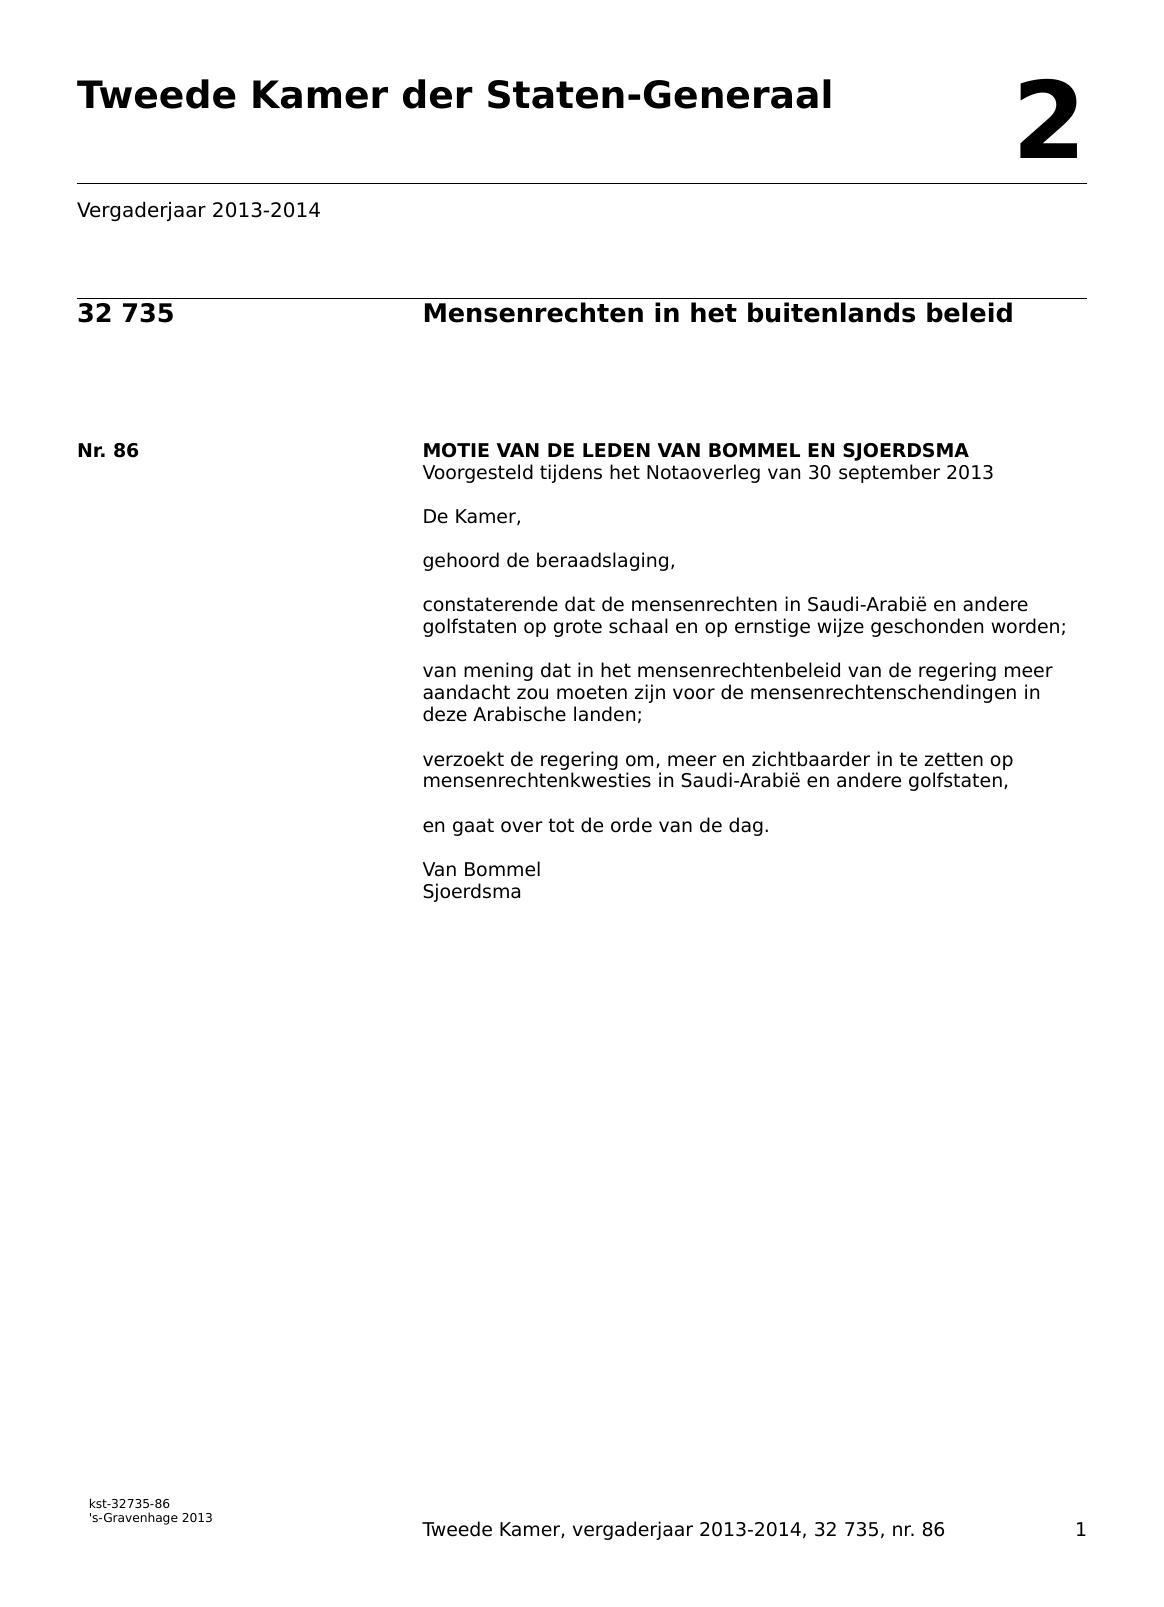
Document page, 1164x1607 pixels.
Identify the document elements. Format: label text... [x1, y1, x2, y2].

text Sjoerdsma [422, 881, 1087, 903]
text kst-32735-86 [88, 1497, 323, 1511]
text 's-Gravenhage 2013 [88, 1511, 323, 1525]
text gehoord de beraadslaging, [422, 550, 1087, 572]
text constaterende dat de mensenrechten in Saudi-Arabië en andere golfstaten op grote schaal en op ernstige wijze geschonden worden; [422, 594, 1087, 638]
text en gaat over tot de orde van de dag. [422, 814, 1087, 837]
subtitle 32 735 Mensenrechten in het buitenlands beleid [77, 299, 1087, 329]
text van mening dat in het mensenrechtenbeleid van de regering meer aandacht zou moeten zijn voor de mensenrechtenschendingen in deze Arabische landen; [422, 660, 1087, 726]
text Voorgesteld tijdens het Notaoverleg van 30 september 2013 [422, 462, 1087, 484]
table_header 2 [886, 59, 1087, 183]
text verzoekt de regering om, meer en zichtbaarder in te zetten op mensenrechtenkwesties in Saudi-Arabië en andere golfstaten, [422, 748, 1087, 792]
text Van Bommel [422, 859, 1087, 881]
table_header Tweede Kamer der Staten-Generaal [77, 59, 886, 183]
subtitle Nr. 86 MOTIE VAN DE LEDEN VAN BOMMEL EN SJOERDSMA [77, 440, 1087, 462]
text De Kamer, [422, 506, 1087, 528]
table_cell Vergaderjaar 2013-2014 [77, 184, 1087, 298]
